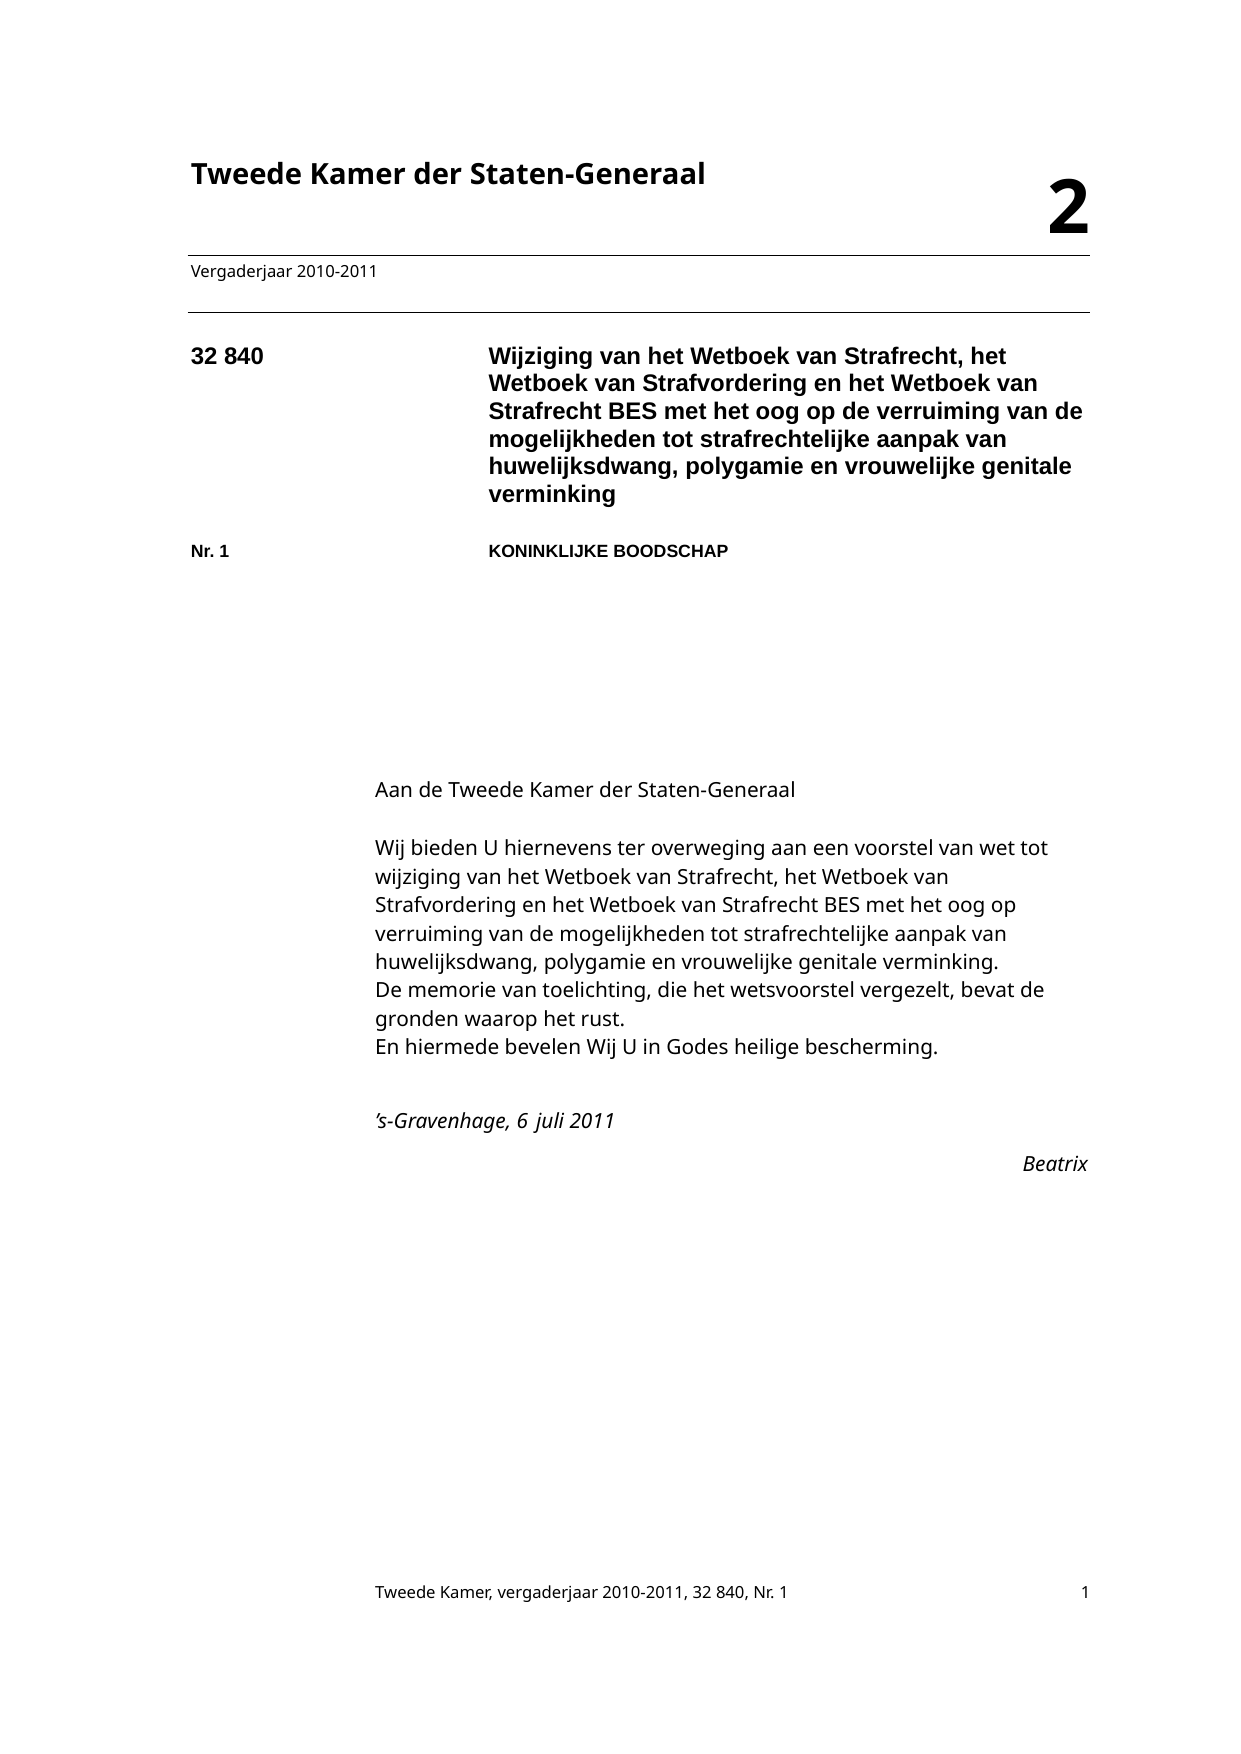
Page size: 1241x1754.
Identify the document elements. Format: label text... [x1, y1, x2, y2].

text Wij bieden U hiernevens ter overweging aan een voorstel van wet tot wijziging van het Wetboek van Strafrecht, het Wetboek van Strafvordering en het Wetboek van Strafrecht BES met het oog op verruiming van de mogelijkheden tot strafrechtelijke aanpak van huwelijksdwang, polygamie en vrouwelijke genitale verminking. [375, 833, 1090, 976]
text En hiermede bevelen Wij U in Godes heilige bescherming. [375, 1032, 1090, 1061]
table_cell [485, 313, 1090, 339]
text ’s-Gravenhage, 6 juli 2011 [375, 1106, 1090, 1134]
text Aan de Tweede Kamer der Staten-Generaal [375, 775, 1090, 803]
table_cell KONINKLIJKE BOODSCHAP [485, 538, 1090, 656]
text Beatrix [375, 1149, 1090, 1178]
table_cell 32 840 [188, 339, 485, 537]
table_header 2 [910, 150, 1090, 255]
table_cell Wijziging van het Wetboek van Strafrecht, het Wetboek van Strafvordering en het Wetboek van Strafrecht BES met het oog op de verruiming van de mogelijkheden tot strafrechtelijke aanpak van huwelijksdwang, polygamie en vrouwelijke genitale verminking [485, 339, 1090, 537]
table_cell [188, 313, 485, 339]
table_header Tweede Kamer der Staten-Generaal [188, 150, 909, 255]
table_cell [485, 256, 1090, 312]
table_cell Vergaderjaar 2010-2011 [188, 256, 485, 312]
text De memorie van toelichting, die het wetsvoorstel vergezelt, bevat de gronden waarop het rust. [375, 976, 1090, 1032]
table_cell Nr. 1 [188, 538, 485, 656]
